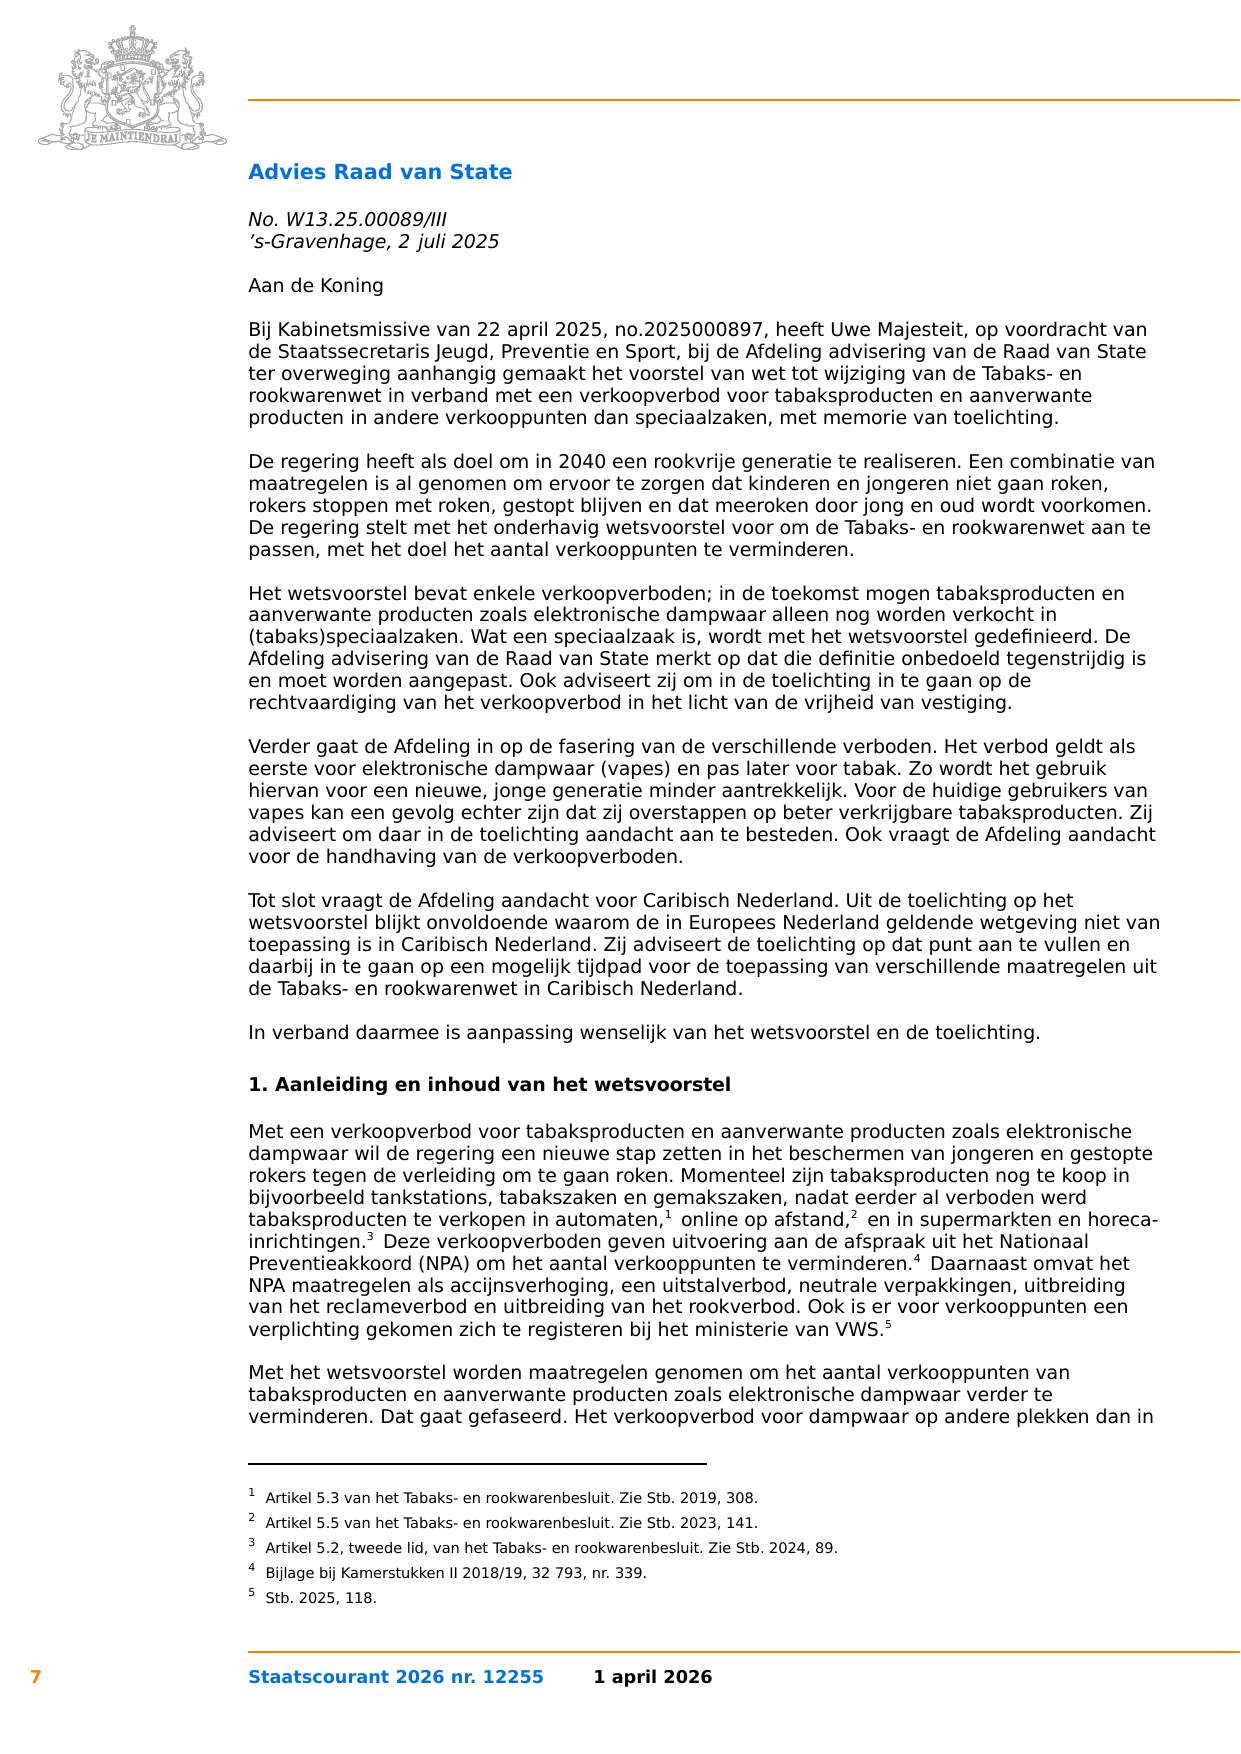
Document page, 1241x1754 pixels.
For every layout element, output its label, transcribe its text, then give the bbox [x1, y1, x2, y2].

text Verder gaat de Afdeling in op de fasering van de verschillende verboden. Het verbod geldt als eerste voor elektronische dampwaar (vapes) en pas later voor tabak. Zo wordt het gebruik hiervan voor een nieuwe, jonge generatie minder aantrekkelijk. Voor de huidige gebruikers van vapes kan een gevolg echter zijn dat zij overstappen op beter verkrijgbare tabaksproducten. Zij adviseert om daar in de toelichting aandacht aan te besteden. Ook vraagt de Afdeling aandacht voor de handhaving van de verkoopverboden. [248, 736, 1163, 868]
text Met een verkoopverbod voor tabaksproducten en aanverwante producten zoals elektronische dampwaar wil de regering een nieuwe stap zetten in het beschermen van jongeren en gestopte rokers tegen de verleiding om te gaan roken. Momenteel zijn tabaksproducten nog te koop in bijvoorbeeld tankstations, tabakszaken en gemakszaken, nadat eerder al verboden werd tabaksproducten te verkopen in automaten, online op afstand, en in supermarkten en horeca-inrichtingen. Deze verkoopverboden geven uitvoering aan de afspraak uit het Nationaal Preventieakkoord (NPA) om het aantal verkooppunten te verminderen. Daarnaast omvat het NPA maatregelen als accijnsverhoging, een uitstalverbod, neutrale verpakkingen, uitbreiding van het reclameverbod en uitbreiding van het rookverbod. Ook is er voor verkooppunten een verplichting gekomen zich te registeren bij het ministerie van VWS. [248, 1121, 1163, 1340]
subtitle 1. Aanleiding en inhoud van het wetsvoorstel [248, 1074, 1163, 1096]
text De regering heeft als doel om in 2040 een rookvrije generatie te realiseren. Een combinatie van maatregelen is al genomen om ervoor te zorgen dat kinderen en jongeren niet gaan roken, rokers stoppen met roken, gestopt blijven en dat meeroken door jong en oud wordt voorkomen. De regering stelt met het onderhavig wetsvoorstel voor om de Tabaks- en rookwarenwet aan te passen, met het doel het aantal verkooppunten te verminderen. [248, 451, 1163, 561]
text No. W13.25.00089/III [248, 209, 1163, 231]
text In verband daarmee is aanpassing wenselijk van het wetsvoorstel en de toelichting. [248, 1022, 1163, 1044]
text Bij Kabinetsmissive van 22 april 2025, no.2025000897, heeft Uwe Majesteit, op voordracht van de Staatssecretaris Jeugd, Preventie en Sport, bij de Afdeling advisering van de Raad van State ter overweging aanhangig gemaakt het voorstel van wet tot wijziging van de Tabaks- en rookwarenwet in verband met een verkoopverbod voor tabaksproducten en aanverwante producten in andere verkooppunten dan speciaalzaken, met memorie van toelichting. [248, 319, 1163, 429]
text Artikel 5.5 van het Tabaks- en rookwarenbesluit. Zie Stb. 2023, 141. [248, 1511, 1163, 1533]
text Stb. 2025, 118. [248, 1586, 1163, 1608]
text Met het wetsvoorstel worden maatregelen genomen om het aantal verkooppunten van tabaksproducten en aanverwante producten zoals elektronische dampwaar verder te verminderen. Dat gaat gefaseerd. Het verkoopverbod voor dampwaar op andere plekken dan in [248, 1362, 1163, 1428]
text Aan de Koning [248, 275, 1163, 297]
text ’s-Gravenhage, 2 juli 2025 [248, 231, 1163, 253]
picture [38, 25, 227, 150]
text Bijlage bij Kamerstukken II 2018/19, 32 793, nr. 339. [248, 1561, 1163, 1583]
text Artikel 5.2, tweede lid, van het Tabaks- en rookwarenbesluit. Zie Stb. 2024, 89. [248, 1536, 1163, 1558]
text Tot slot vraagt de Afdeling aandacht voor Caribisch Nederland. Uit de toelichting op het wetsvoorstel blijkt onvoldoende waarom de in Europees Nederland geldende wetgeving niet van toepassing is in Caribisch Nederland. Zij adviseert de toelichting op dat punt aan te vullen en daarbij in te gaan op een mogelijk tijdpad voor de toepassing van verschillende maatregelen uit de Tabaks- en rookwarenwet in Caribisch Nederland. [248, 890, 1163, 1000]
subtitle Advies Raad van State [248, 160, 1163, 184]
text Artikel 5.3 van het Tabaks- en rookwarenbesluit. Zie Stb. 2019, 308. [248, 1486, 1163, 1508]
text Het wetsvoorstel bevat enkele verkoopverboden; in de toekomst mogen tabaksproducten en aanverwante producten zoals elektronische dampwaar alleen nog worden verkocht in (tabaks)speciaalzaken. Wat een speciaalzaak is, wordt met het wetsvoorstel gedefinieerd. De Afdeling advisering van de Raad van State merkt op dat die definitie onbedoeld tegenstrijdig is en moet worden aangepast. Ook adviseert zij om in de toelichting in te gaan op de rechtvaardiging van het verkoopverbod in het licht van de vrijheid van vestiging. [248, 582, 1163, 714]
